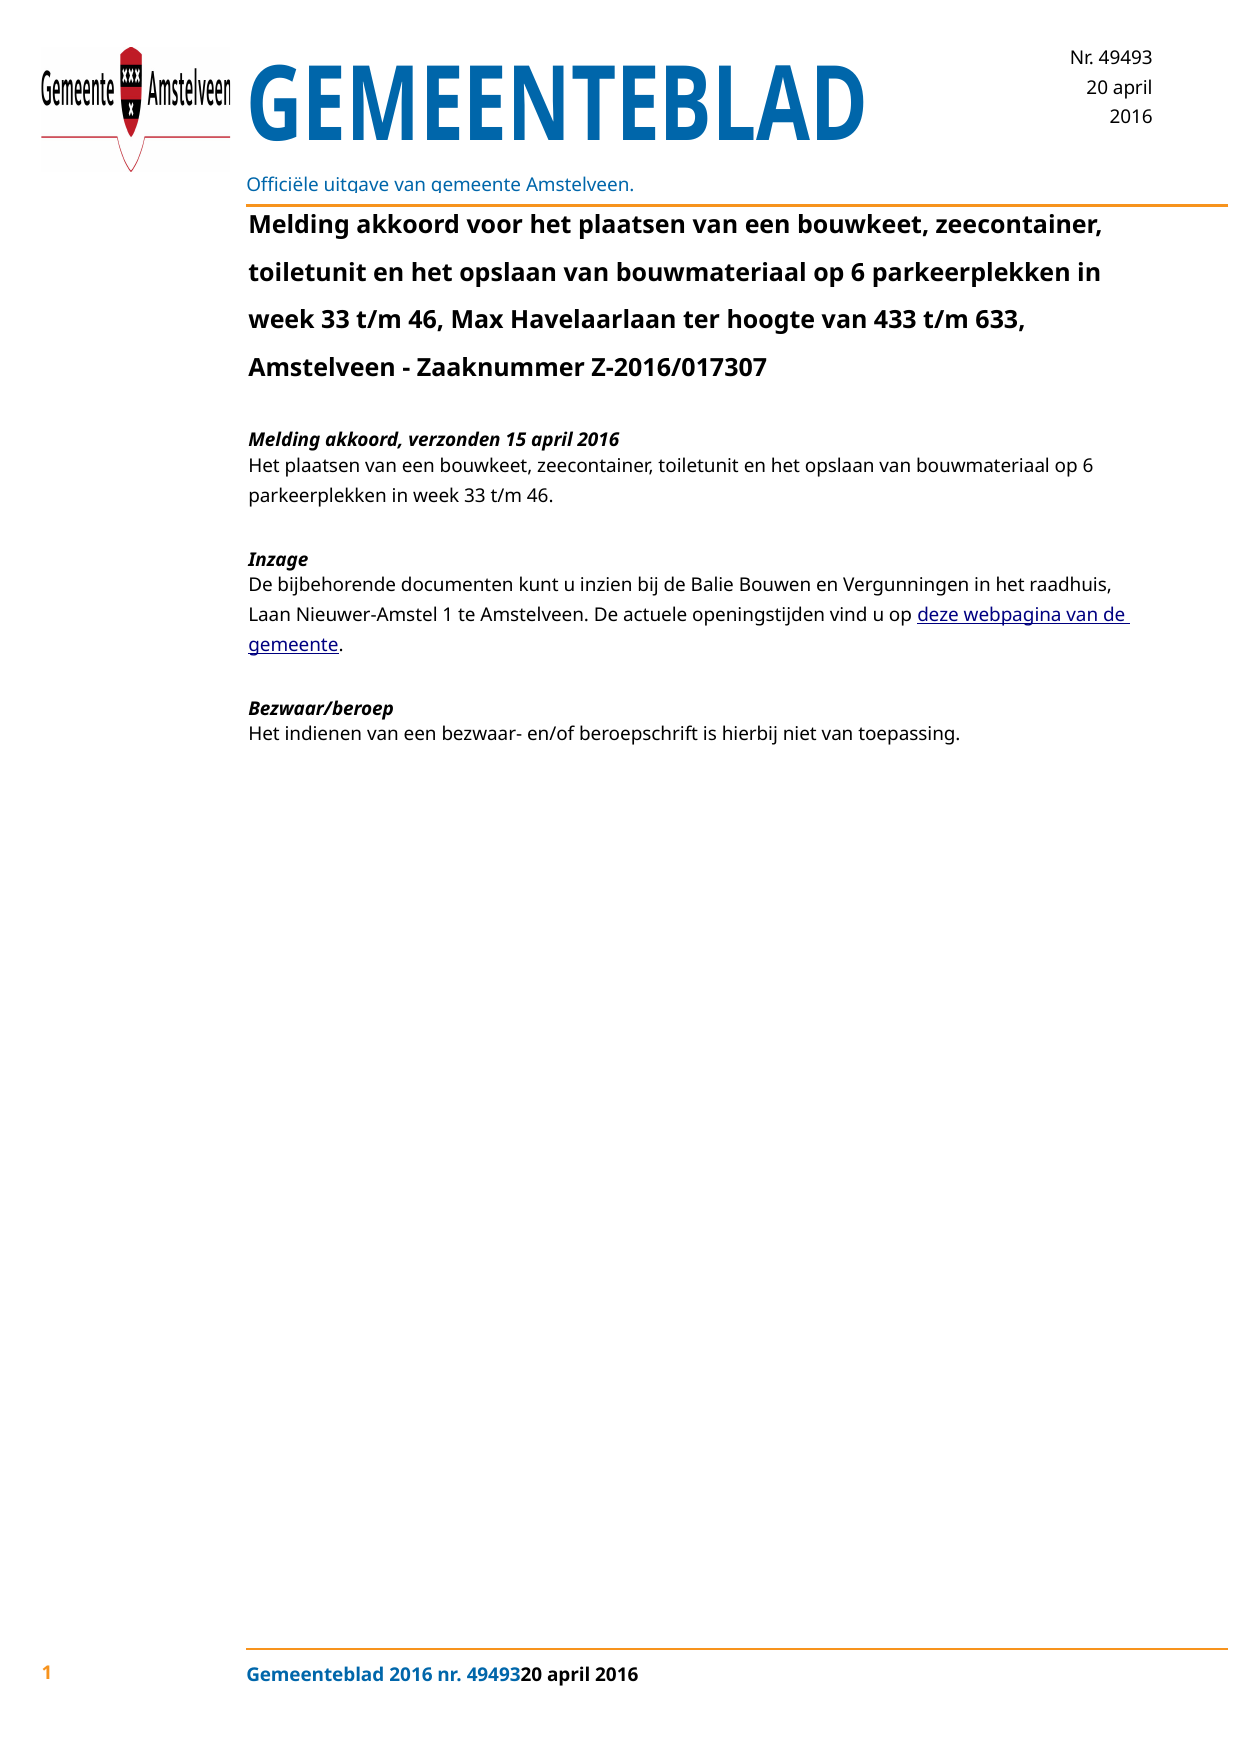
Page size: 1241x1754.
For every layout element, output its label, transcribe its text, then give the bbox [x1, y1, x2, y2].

text Het indienen van een bezwaar- en/of beroepschrift is hierbij niet van toepassing. [248, 721, 1152, 746]
picture [41, 47, 231, 172]
text Het plaatsen van een bouwkeet, zeecontainer, toiletunit en het opslaan van bouwmateriaal op 6 parkeerplekken in week 33 t/m 46. [248, 452, 1152, 508]
text De bijbehorende documenten kunt u inzien bij de Balie Bouwen en Vergunningen in het raadhuis, Laan Nieuwer-Amstel 1 te Amstelveen. De actuele openingstijden vind u op deze webpagina van de gemeente. [248, 572, 1152, 657]
text Bezwaar/beroep [248, 695, 1152, 721]
text Melding akkoord voor het plaatsen van een bouwkeet, zeecontainer, toiletunit en het opslaan van bouwmateriaal op 6 parkeerplekken in week 33 t/m 46, Max Havelaarlaan ter hoogte van 433 t/m 633, Amstelveen - Zaaknummer Z-2016/017307 [248, 207, 1152, 384]
text Melding akkoord, verzonden 15 april 2016 [248, 427, 1152, 452]
text Inzage [248, 546, 1152, 572]
